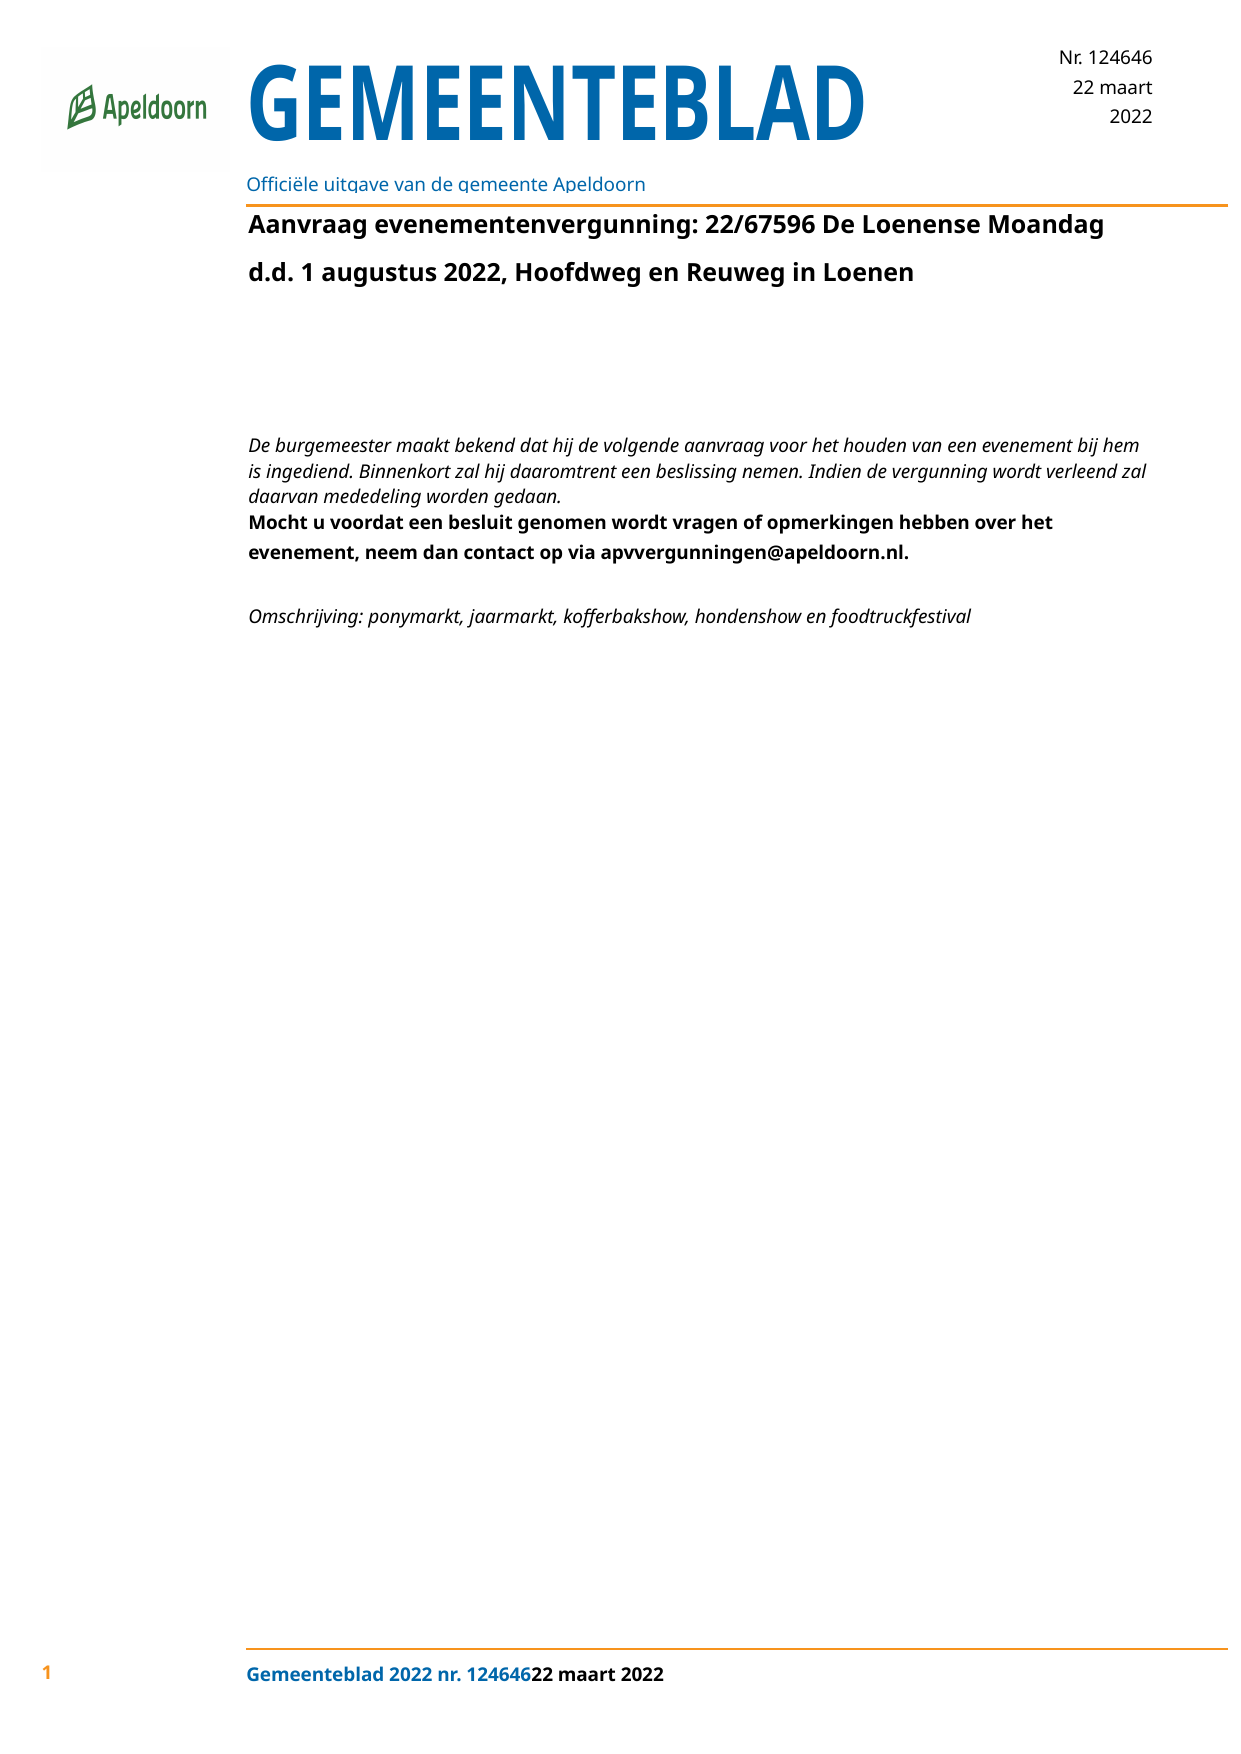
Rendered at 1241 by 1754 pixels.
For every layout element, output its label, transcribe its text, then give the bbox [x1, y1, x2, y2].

text Omschrijving: ponymarkt, jaarmarkt, kofferbakshow, hondenshow en foodtruckfestival [248, 603, 1152, 629]
text Aanvraag evenementenvergunning: 22/67596 De Loenense Moandag d.d. 1 augustus 2022, Hoofdweg en Reuweg in Loenen [248, 207, 1152, 288]
text De burgemeester maakt bekend dat hij de volgende aanvraag voor het houden van een evenement bij hem is ingediend. Binnenkort zal hij daaromtrent een beslissing nemen. Indien de vergunning wordt verleend zal daarvan mededeling worden gedaan. [248, 432, 1152, 509]
text Mocht u voordat een besluit genomen wordt vragen of opmerkingen hebben over het evenement, neem dan contact op via apvvergunningen@apeldoorn.nl. [248, 509, 1152, 565]
picture [41, 47, 231, 172]
